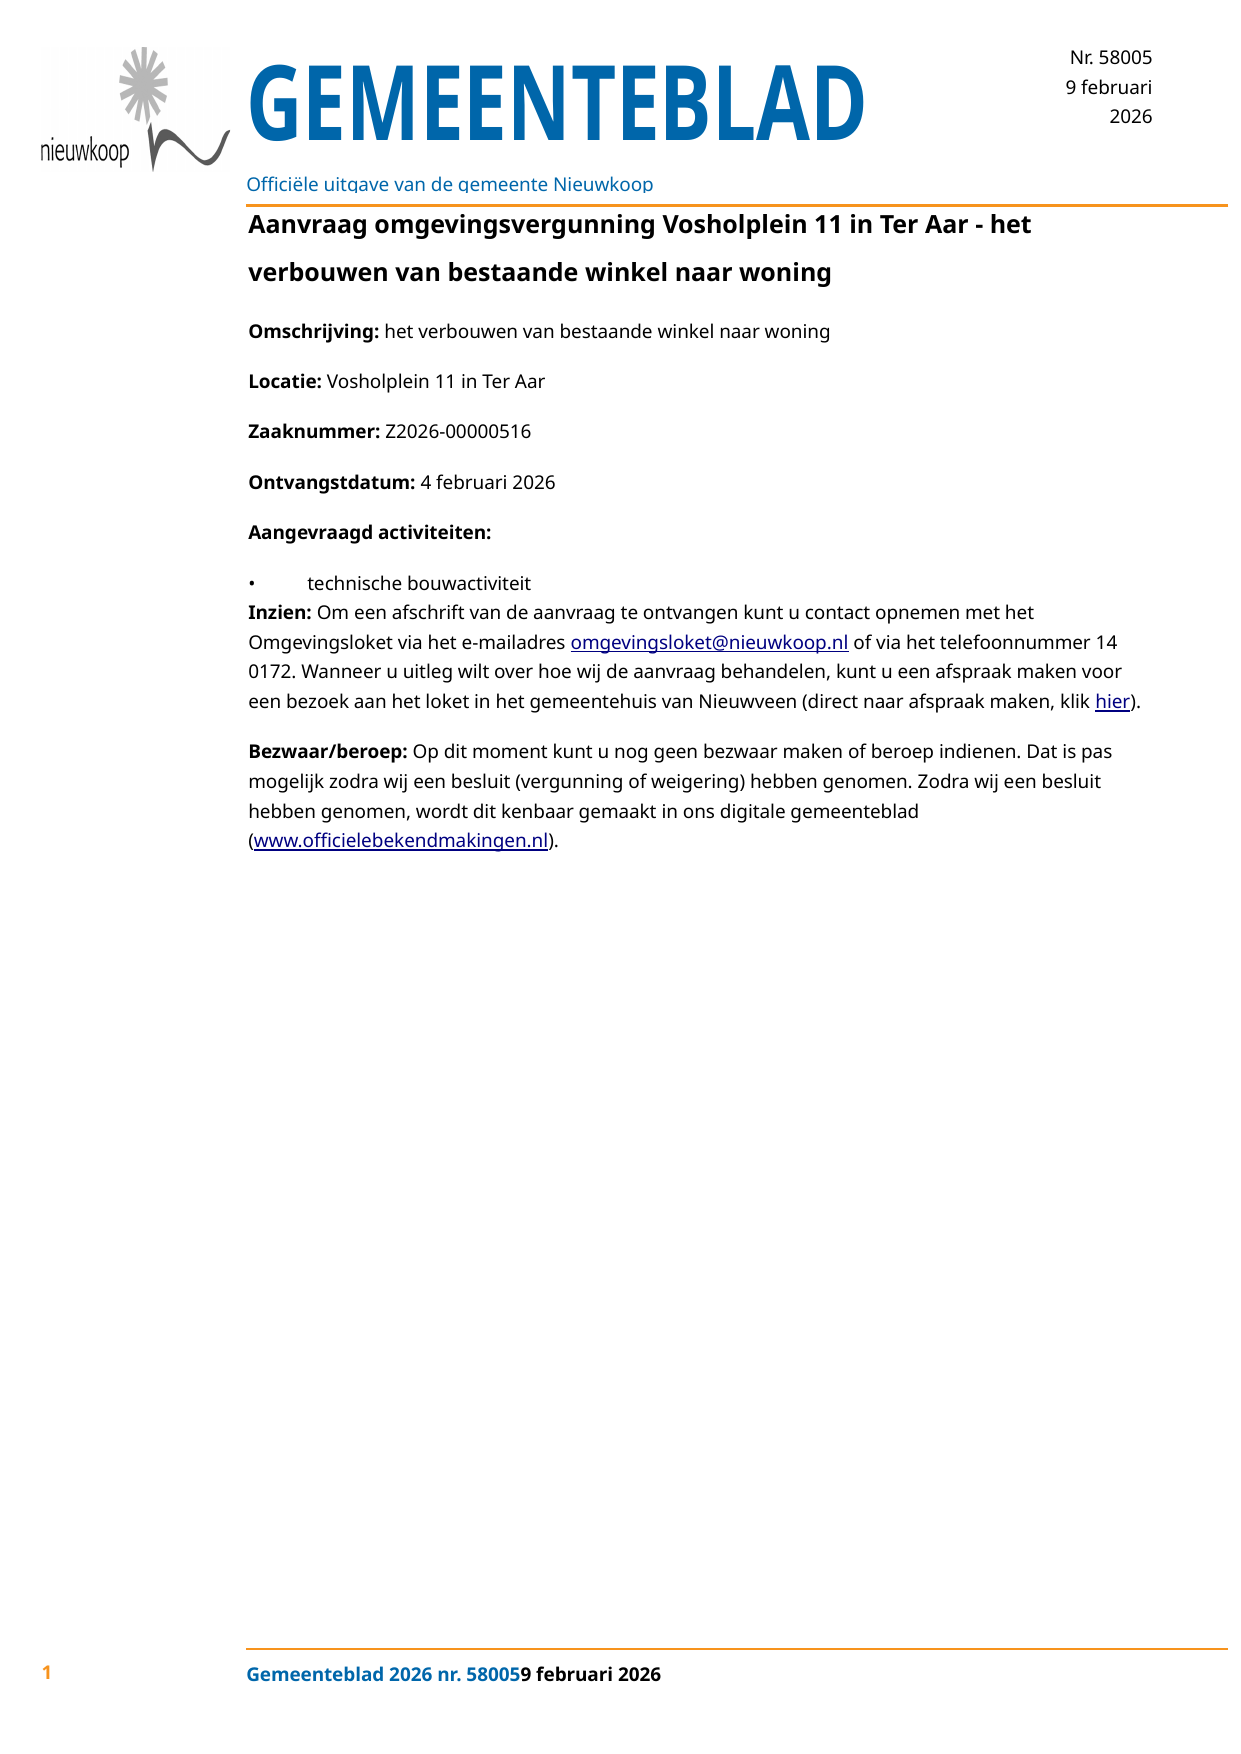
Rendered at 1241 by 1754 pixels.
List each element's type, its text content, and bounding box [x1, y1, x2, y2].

text Omschrijving: het verbouwen van bestaande winkel naar woning [248, 318, 1152, 344]
text Aangevraagd activiteiten: [248, 519, 1152, 545]
text Bezwaar/beroep: Op dit moment kunt u nog geen bezwaar maken of beroep indienen. Dat is pas mogelijk zodra wij een besluit (vergunning of weigering) hebben genomen. Zodra wij een besluit hebben genomen, wordt dit kenbaar gemaakt in ons digitale gemeenteblad (www.officielebekendmakingen.nl). [248, 739, 1152, 853]
text Locatie: Vosholplein 11 in Ter Aar [248, 368, 1152, 394]
list technische bouwactiviteit [248, 570, 1152, 596]
text Aanvraag omgevingsvergunning Vosholplein 11 in Ter Aar - het verbouwen van bestaande winkel naar woning [248, 207, 1152, 288]
picture [41, 47, 231, 172]
text Zaaknummer: Z2026-00000516 [248, 419, 1152, 444]
text Ontvangstdatum: 4 februari 2026 [248, 469, 1152, 495]
text Inzien: Om een afschrift van de aanvraag te ontvangen kunt u contact opnemen met het Omgevingsloket via het e-mailadres omgevingsloket@nieuwkoop.nl of via het telefoonnummer 14 0172. Wanneer u uitleg wilt over hoe wij de aanvraag behandelen, kunt u een afspraak maken voor een bezoek aan het loket in het gemeentehuis van Nieuwveen (direct naar afspraak maken, klik hier). [248, 599, 1152, 714]
